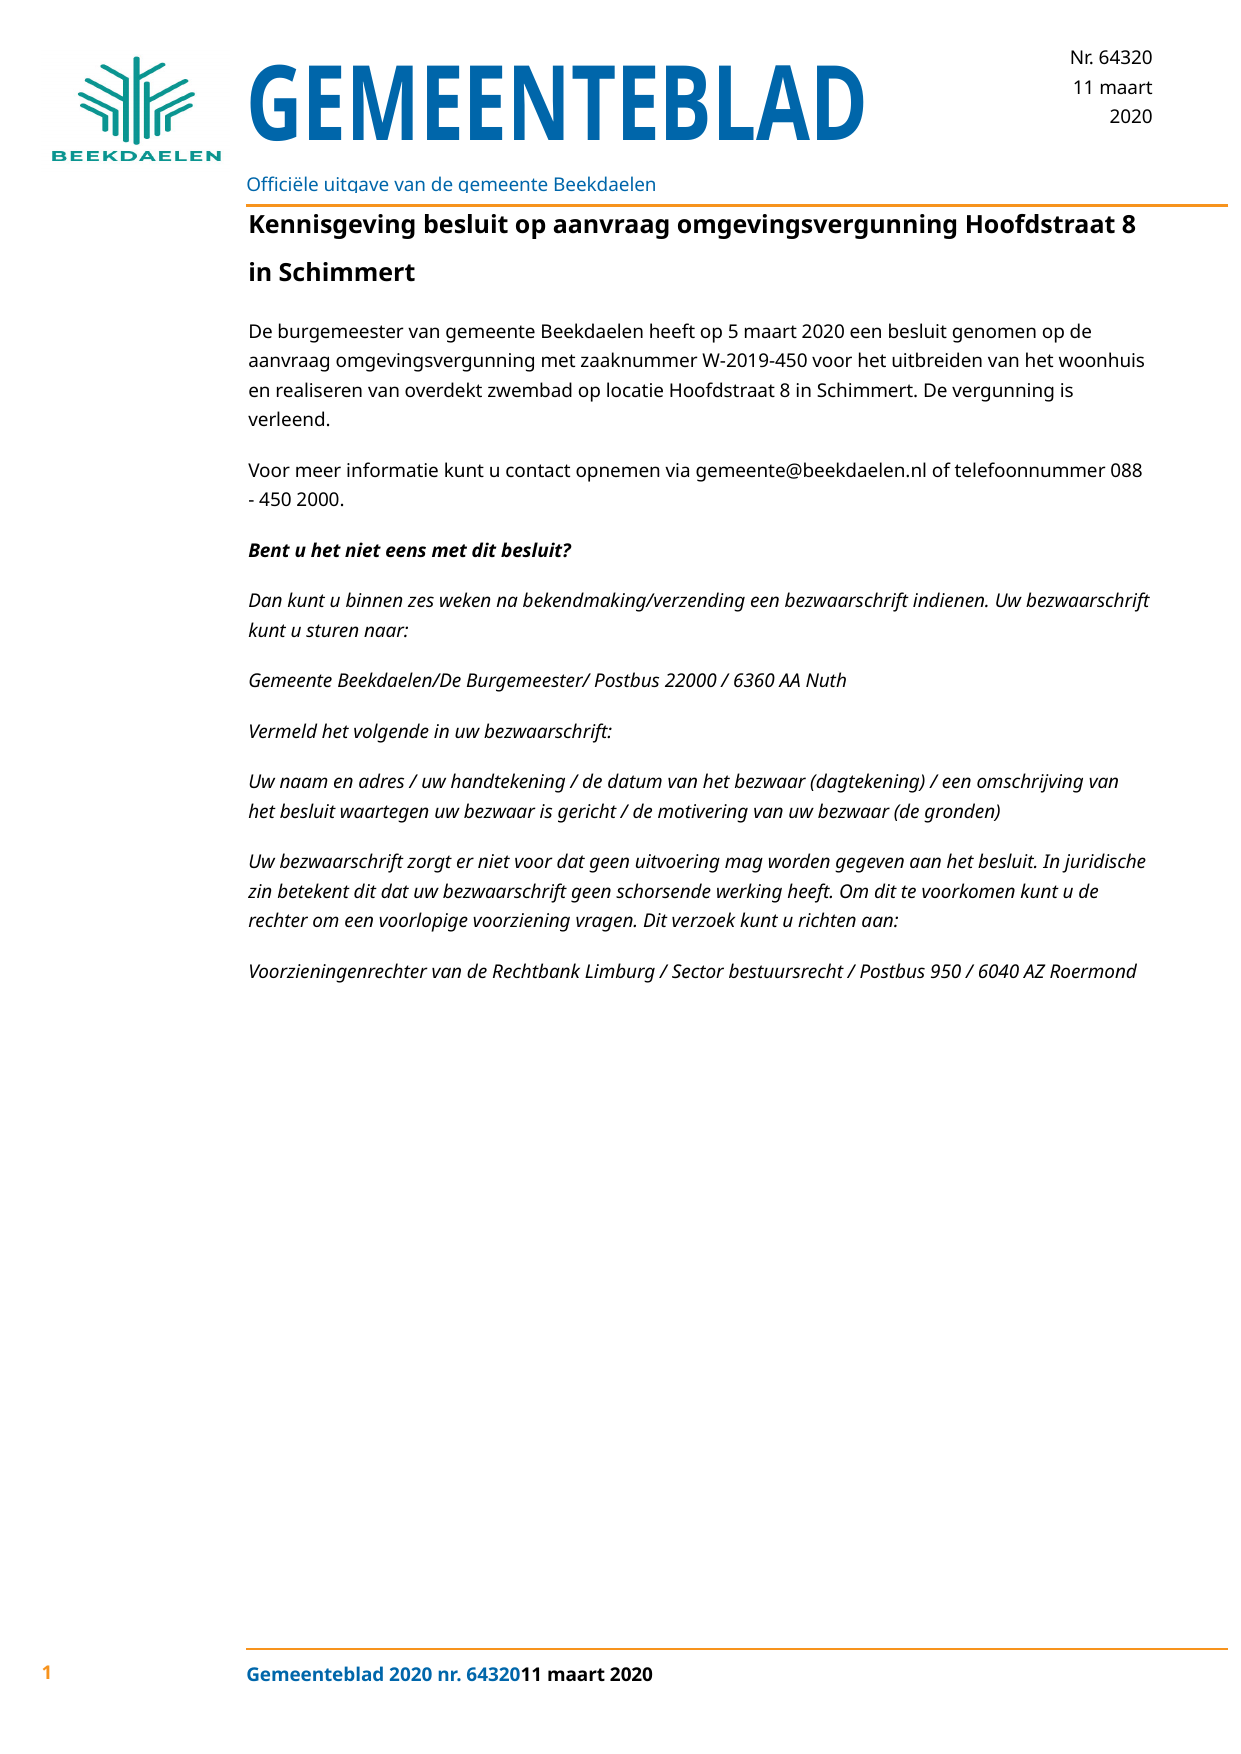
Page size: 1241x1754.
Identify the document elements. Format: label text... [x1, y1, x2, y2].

text Dan kunt u binnen zes weken na bekendmaking/verzending een bezwaarschrift indienen. Uw bezwaarschrift kunt u sturen naar: [248, 587, 1152, 643]
text Vermeld het volgende in uw bezwaarschrift: [248, 718, 1152, 744]
picture [41, 47, 231, 172]
text Bent u het niet eens met dit besluit? [248, 537, 1152, 563]
text Voor meer informatie kunt u contact opnemen via gemeente@beekdaelen.nl of telefoonnummer 088 - 450 2000. [248, 457, 1152, 512]
text Kennisgeving besluit op aanvraag omgevingsvergunning Hoofdstraat 8 in Schimmert [248, 207, 1152, 288]
text Uw naam en adres / uw handtekening / de datum van het bezwaar (dagtekening) / een omschrijving van het besluit waartegen uw bezwaar is gericht / de motivering van uw bezwaar (de gronden) [248, 768, 1152, 824]
text Gemeente Beekdaelen/De Burgemeester/ Postbus 22000 / 6360 AA Nuth [248, 667, 1152, 693]
text Uw bezwaarschrift zorgt er niet voor dat geen uitvoering mag worden gegeven aan het besluit. In juridische zin betekent dit dat uw bezwaarschrift geen schorsende werking heeft. Om dit te voorkomen kunt u de rechter om een voorlopige voorziening vragen. Dit verzoek kunt u richten aan: [248, 848, 1152, 933]
text Voorzieningenrechter van de Rechtbank Limburg / Sector bestuursrecht / Postbus 950 / 6040 AZ Roermond [248, 958, 1152, 984]
text De burgemeester van gemeente Beekdaelen heeft op 5 maart 2020 een besluit genomen op de aanvraag omgevingsvergunning met zaaknummer W-2019-450 voor het uitbreiden van het woonhuis en realiseren van overdekt zwembad op locatie Hoofdstraat 8 in Schimmert. De vergunning is verleend. [248, 318, 1152, 432]
